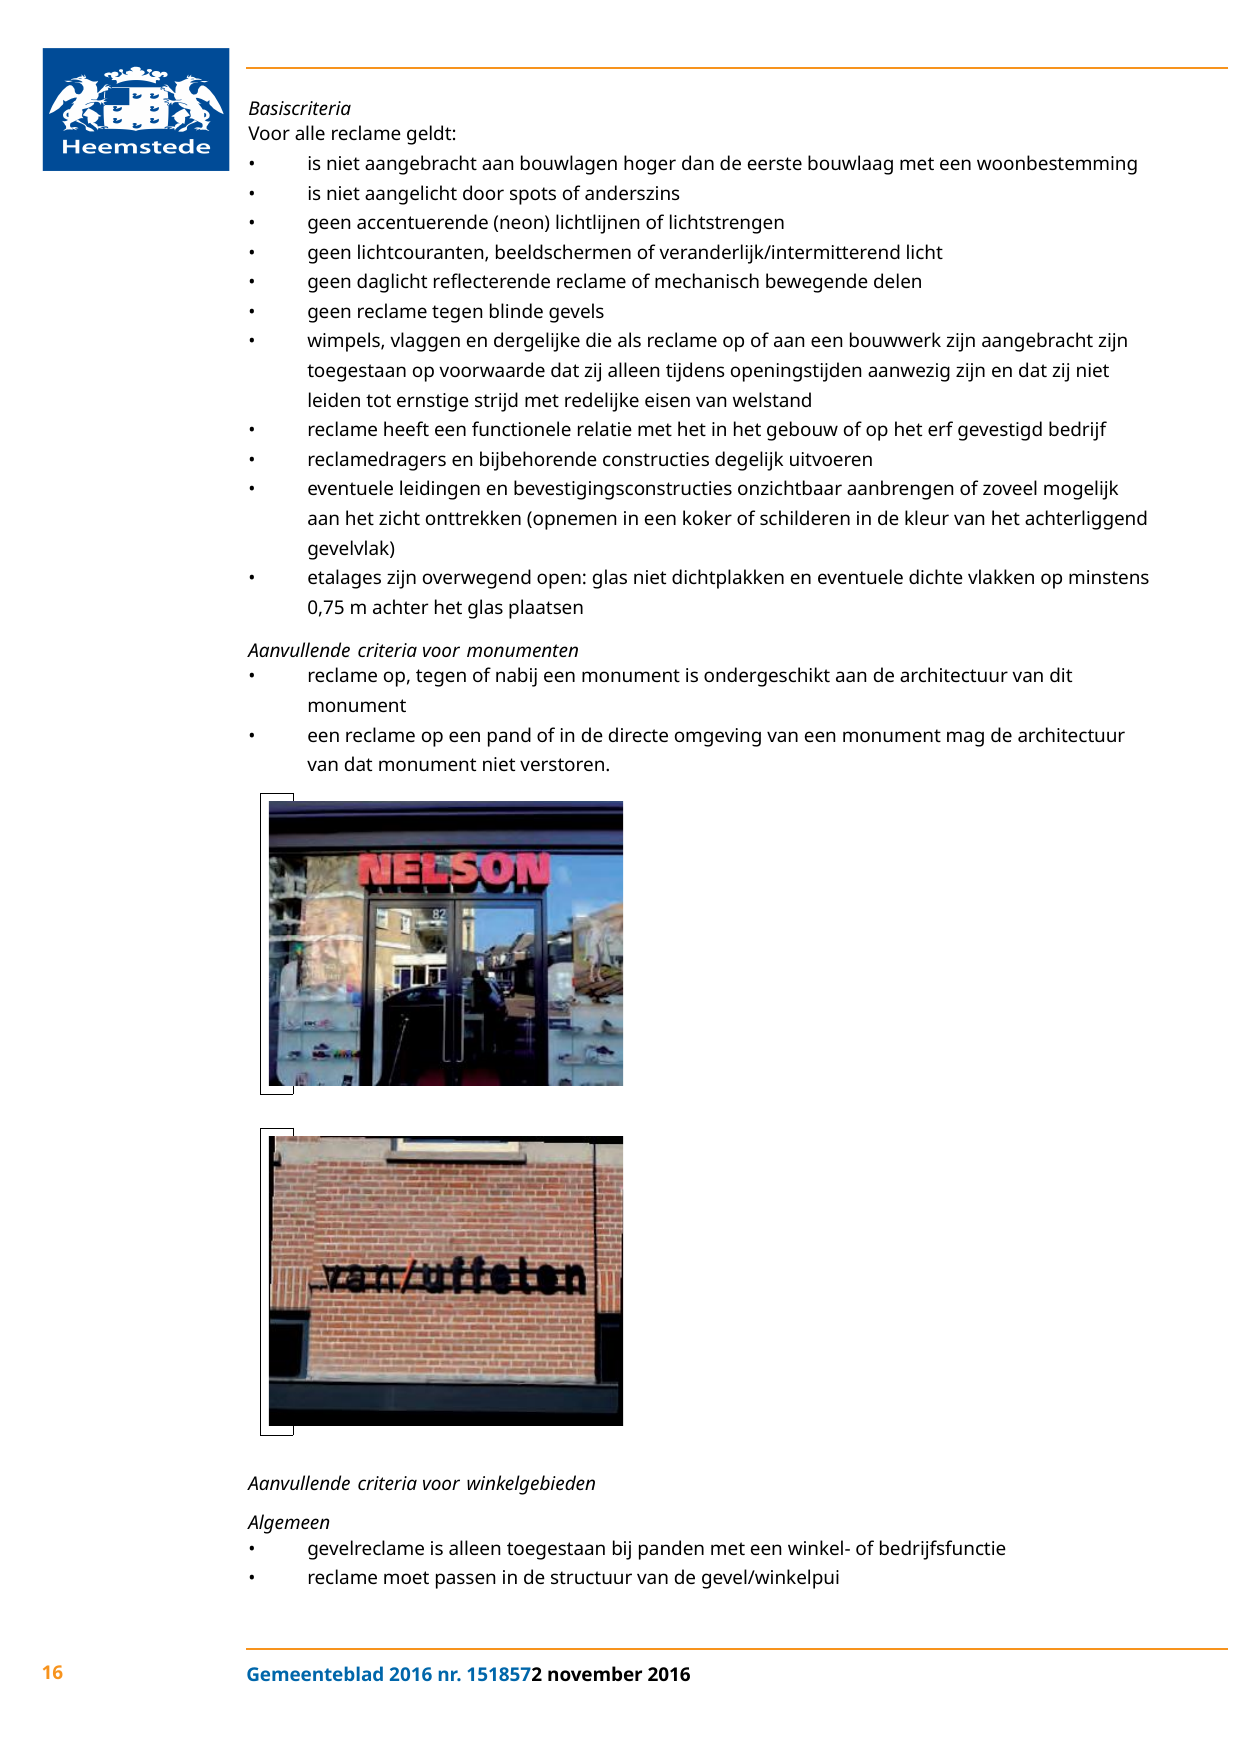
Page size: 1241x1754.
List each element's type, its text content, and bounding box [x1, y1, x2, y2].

picture [268, 801, 624, 1086]
picture [268, 1136, 624, 1426]
text Aanvullende criteria voor winkelgebieden [248, 1470, 1152, 1495]
list geen accentuerende (neon) lichtlijnen of lichtstrengen [248, 209, 1152, 235]
list is niet aangelicht door spots of anderszins [248, 180, 1152, 205]
list is niet aangebracht aan bouwlagen hoger dan de eerste bouwlaag met een woonbestemming [248, 150, 1152, 176]
text Voor alle reclame geldt: [248, 121, 1152, 146]
picture [41, 47, 231, 172]
list geen lichtcouranten, beeldschermen of veranderlijk/intermitterend licht [248, 239, 1152, 264]
list wimpels, vlaggen en dergelijke die als reclame op of aan een bouwwerk zijn aangebracht zijn toegestaan op voorwaarde dat zij alleen tijdens openingstijden aanwezig zijn en dat zij niet leiden tot ernstige strijd met redelijke eisen van welstand [248, 328, 1152, 412]
text Algemeen [248, 1509, 1152, 1535]
list reclame op, tegen of nabij een monument is ondergeschikt aan de architectuur van dit monument [248, 663, 1152, 718]
list eventuele leidingen en bevestigingsconstructies onzichtbaar aanbrengen of zoveel mogelijk aan het zicht onttrekken (opnemen in een koker of schilderen in de kleur van het achterliggend gevelvlak) [248, 476, 1152, 560]
list geen reclame tegen blinde gevels [248, 298, 1152, 324]
list reclamedragers en bijbehorende constructies degelijk uitvoeren [248, 446, 1152, 472]
text Basiscriteria [248, 95, 1152, 121]
text Aanvullende criteria voor monumenten [248, 637, 1152, 663]
list reclame heeft een functionele relatie met het in het gebouw of op het erf gevestigd bedrijf [248, 416, 1152, 442]
list gevelreclame is alleen toegestaan bij panden met een winkel- of bedrijfsfunctie [248, 1535, 1152, 1560]
list een reclame op een pand of in de directe omgeving van een monument mag de architectuur van dat monument niet verstoren. [248, 722, 1152, 777]
list etalages zijn overwegend open: glas niet dichtplakken en eventuele dichte vlakken op minstens 0,75 m achter het glas plaatsen [248, 564, 1152, 619]
list reclame moet passen in de structuur van de gevel/winkelpui [248, 1564, 1152, 1590]
list geen daglicht reflecterende reclame of mechanisch bewegende delen [248, 268, 1152, 294]
